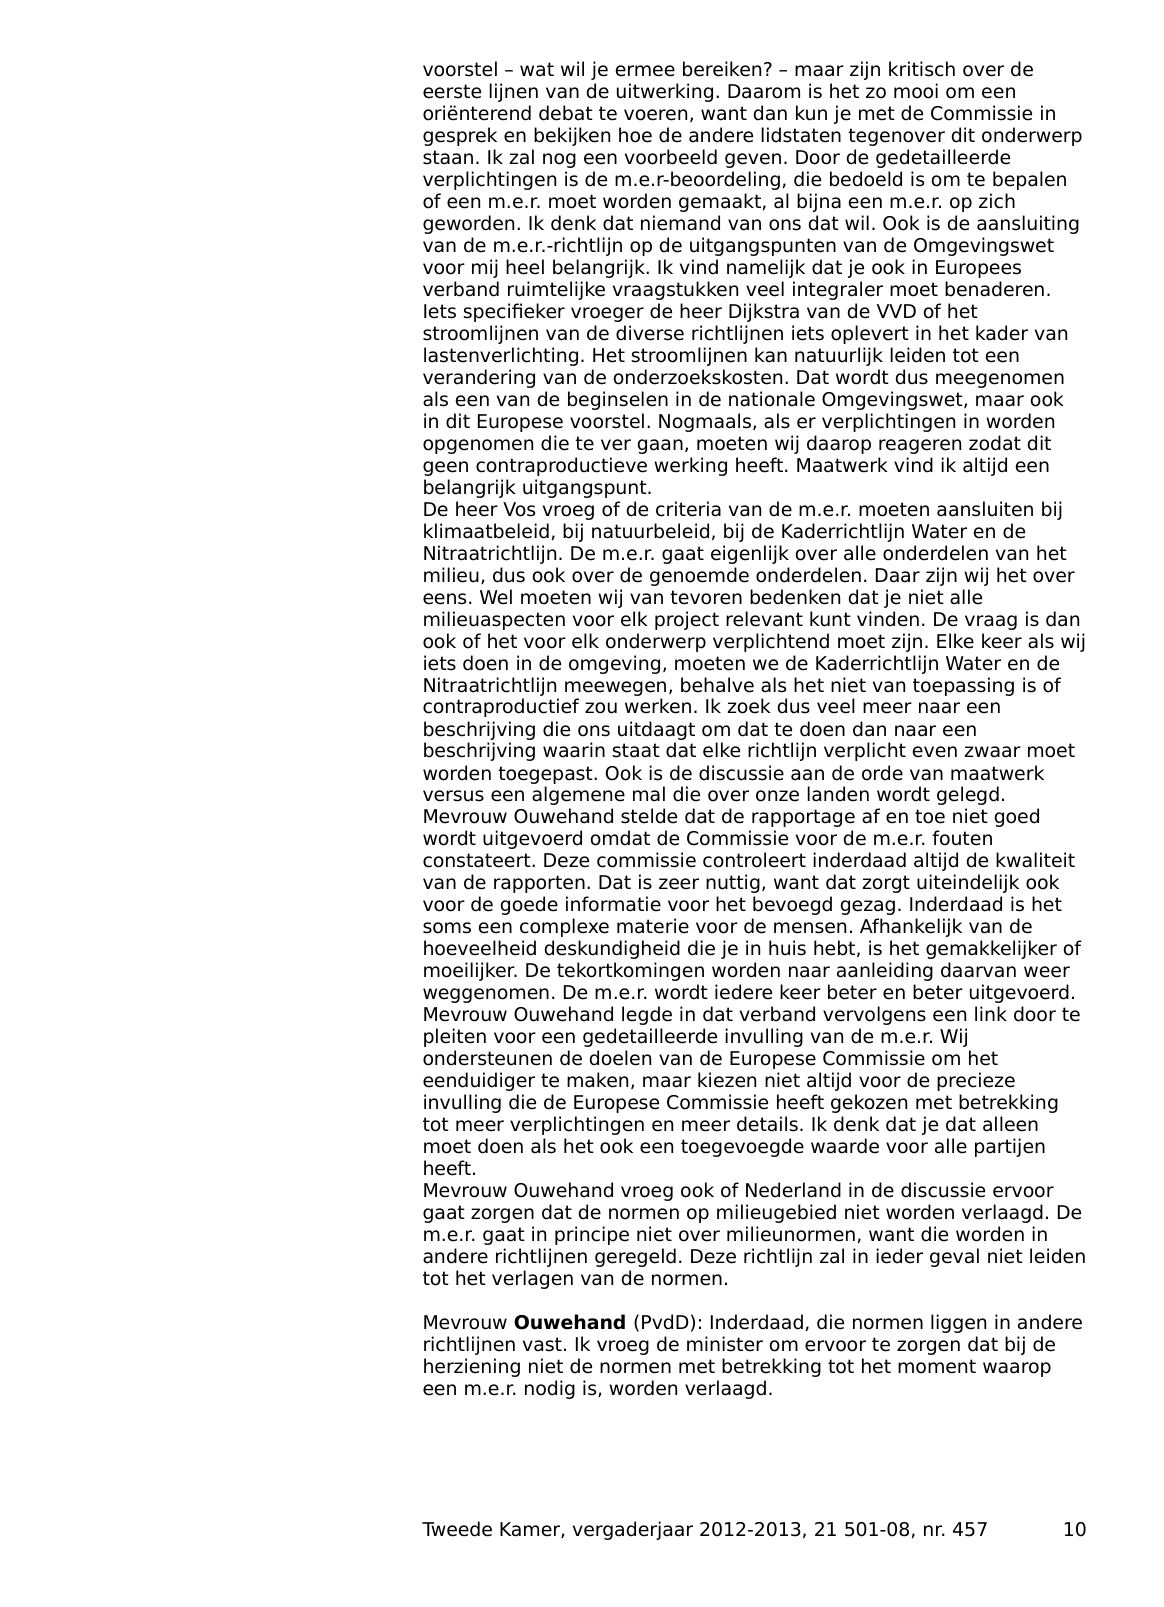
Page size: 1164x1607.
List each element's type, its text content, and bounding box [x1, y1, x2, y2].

text voorstel – wat wil je ermee bereiken? – maar zijn kritisch over de eerste lijnen van de uitwerking. Daarom is het zo mooi om een oriënterend debat te voeren, want dan kun je met de Commissie in gesprek en bekijken hoe de andere lidstaten tegenover dit onderwerp staan. Ik zal nog een voorbeeld geven. Door de gedetailleerde verplichtingen is de m.e.r-beoordeling, die bedoeld is om te bepalen of een m.e.r. moet worden gemaakt, al bijna een m.e.r. op zich geworden. Ik denk dat niemand van ons dat wil. Ook is de aansluiting van de m.e.r.-richtlijn op de uitgangspunten van de Omgevingswet voor mij heel belangrijk. Ik vind namelijk dat je ook in Europees verband ruimtelijke vraagstukken veel integraler moet benaderen. [422, 59, 1087, 301]
text De heer Vos vroeg of de criteria van de m.e.r. moeten aansluiten bij klimaatbeleid, bij natuurbeleid, bij de Kaderrichtlijn Water en de Nitraatrichtlijn. De m.e.r. gaat eigenlijk over alle onderdelen van het milieu, dus ook over de genoemde onderdelen. Daar zijn wij het over eens. Wel moeten wij van tevoren bedenken dat je niet alle milieuaspecten voor elk project relevant kunt vinden. De vraag is dan ook of het voor elk onderwerp verplichtend moet zijn. Elke keer als wij iets doen in de omgeving, moeten we de Kaderrichtlijn Water en de Nitraatrichtlijn meewegen, behalve als het niet van toepassing is of contraproductief zou werken. Ik zoek dus veel meer naar een beschrijving die ons uitdaagt om dat te doen dan naar een beschrijving waarin staat dat elke richtlijn verplicht even zwaar moet worden toegepast. Ook is de discussie aan de orde van maatwerk versus een algemene mal die over onze landen wordt gelegd. [422, 499, 1087, 806]
text Mevrouw Ouwehand vroeg ook of Nederland in de discussie ervoor gaat zorgen dat de normen op milieugebied niet worden verlaagd. De m.e.r. gaat in principe niet over milieunormen, want die worden in andere richtlijnen geregeld. Deze richtlijn zal in ieder geval niet leiden tot het verlagen van de normen. [422, 1180, 1087, 1290]
text Mevrouw Ouwehand (PvdD): Inderdaad, die normen liggen in andere richtlijnen vast. Ik vroeg de minister om ervoor te zorgen dat bij de herziening niet de normen met betrekking tot het moment waarop een m.e.r. nodig is, worden verlaagd. [422, 1312, 1087, 1400]
text Iets specifieker vroeger de heer Dijkstra van de VVD of het stroomlijnen van de diverse richtlijnen iets oplevert in het kader van lastenverlichting. Het stroomlijnen kan natuurlijk leiden tot een verandering van de onderzoekskosten. Dat wordt dus meegenomen als een van de beginselen in de nationale Omgevingswet, maar ook in dit Europese voorstel. Nogmaals, als er verplichtingen in worden opgenomen die te ver gaan, moeten wij daarop reageren zodat dit geen contraproductieve werking heeft. Maatwerk vind ik altijd een belangrijk uitgangspunt. [422, 301, 1087, 499]
text Mevrouw Ouwehand stelde dat de rapportage af en toe niet goed wordt uitgevoerd omdat de Commissie voor de m.e.r. fouten constateert. Deze commissie controleert inderdaad altijd de kwaliteit van de rapporten. Dat is zeer nuttig, want dat zorgt uiteindelijk ook voor de goede informatie voor het bevoegd gezag. Inderdaad is het soms een complexe materie voor de mensen. Afhankelijk van de hoeveelheid deskundigheid die je in huis hebt, is het gemakkelijker of moeilijker. De tekortkomingen worden naar aanleiding daarvan weer weggenomen. De m.e.r. wordt iedere keer beter en beter uitgevoerd. Mevrouw Ouwehand legde in dat verband vervolgens een link door te pleiten voor een gedetailleerde invulling van de m.e.r. Wij ondersteunen de doelen van de Europese Commissie om het eenduidiger te maken, maar kiezen niet altijd voor de precieze invulling die de Europese Commissie heeft gekozen met betrekking tot meer verplichtingen en meer details. Ik denk dat je dat alleen moet doen als het ook een toegevoegde waarde voor alle partijen heeft. [422, 806, 1087, 1180]
